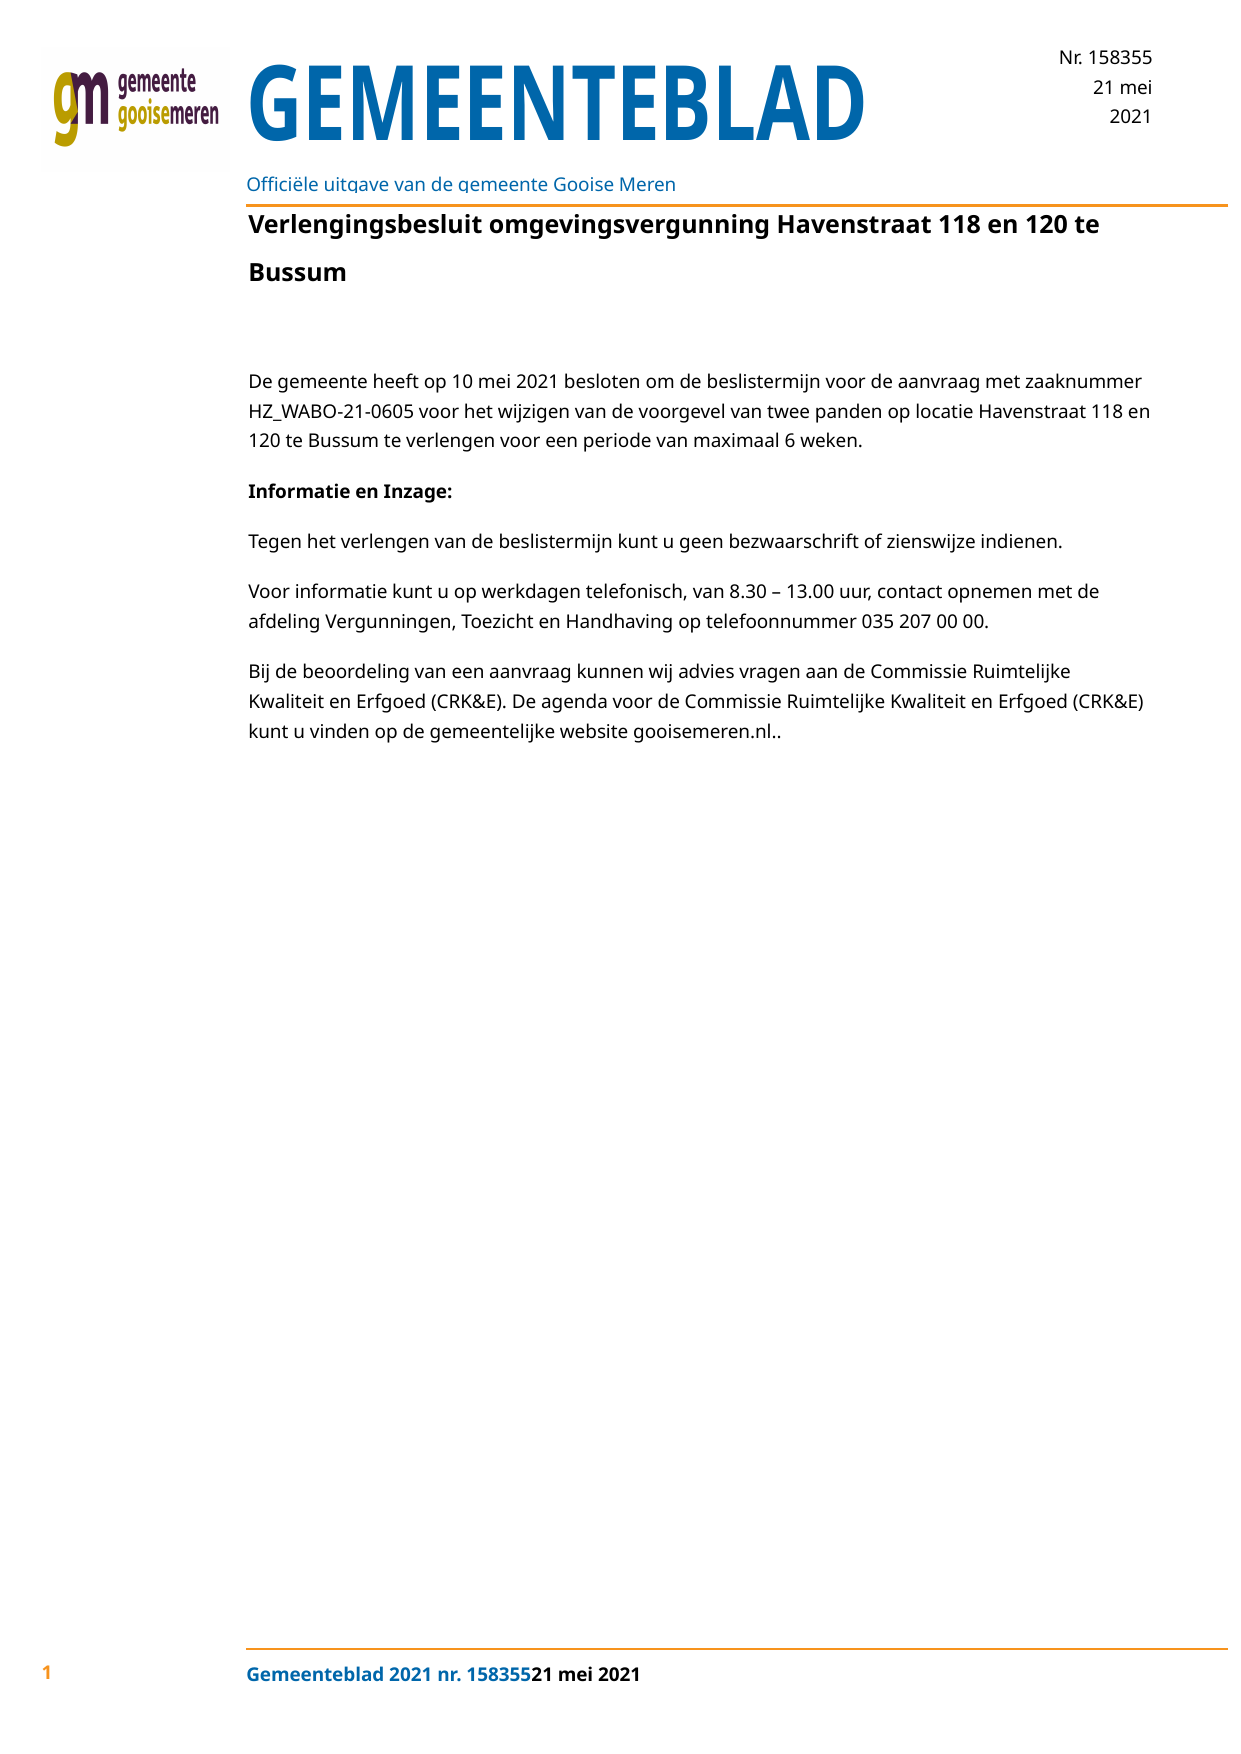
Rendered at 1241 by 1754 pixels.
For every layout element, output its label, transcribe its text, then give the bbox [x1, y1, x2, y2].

text Informatie en Inzage: [248, 478, 1152, 504]
picture [41, 47, 231, 172]
text Voor informatie kunt u op werkdagen telefonisch, van 8.30 – 13.00 uur, contact opnemen met de afdeling Vergunningen, Toezicht en Handhaving op telefoonnummer 035 207 00 00. [248, 579, 1152, 634]
text Tegen het verlengen van de beslistermijn kunt u geen bezwaarschrift of zienswijze indienen. [248, 528, 1152, 554]
text De gemeente heeft op 10 mei 2021 besloten om de beslistermijn voor de aanvraag met zaaknummer HZ_WABO-21-0605 voor het wijzigen van de voorgevel van twee panden op locatie Havenstraat 118 en 120 te Bussum te verlengen voor een periode van maximaal 6 weken. [248, 368, 1152, 453]
text Verlengingsbesluit omgevingsvergunning Havenstraat 118 en 120 te Bussum [248, 207, 1152, 288]
text Bij de beoordeling van een aanvraag kunnen wij advies vragen aan de Commissie Ruimtelijke Kwaliteit en Erfgoed (CRK&E). De agenda voor de Commissie Ruimtelijke Kwaliteit en Erfgoed (CRK&E) kunt u vinden op de gemeentelijke website gooisemeren.nl.. [248, 659, 1152, 744]
